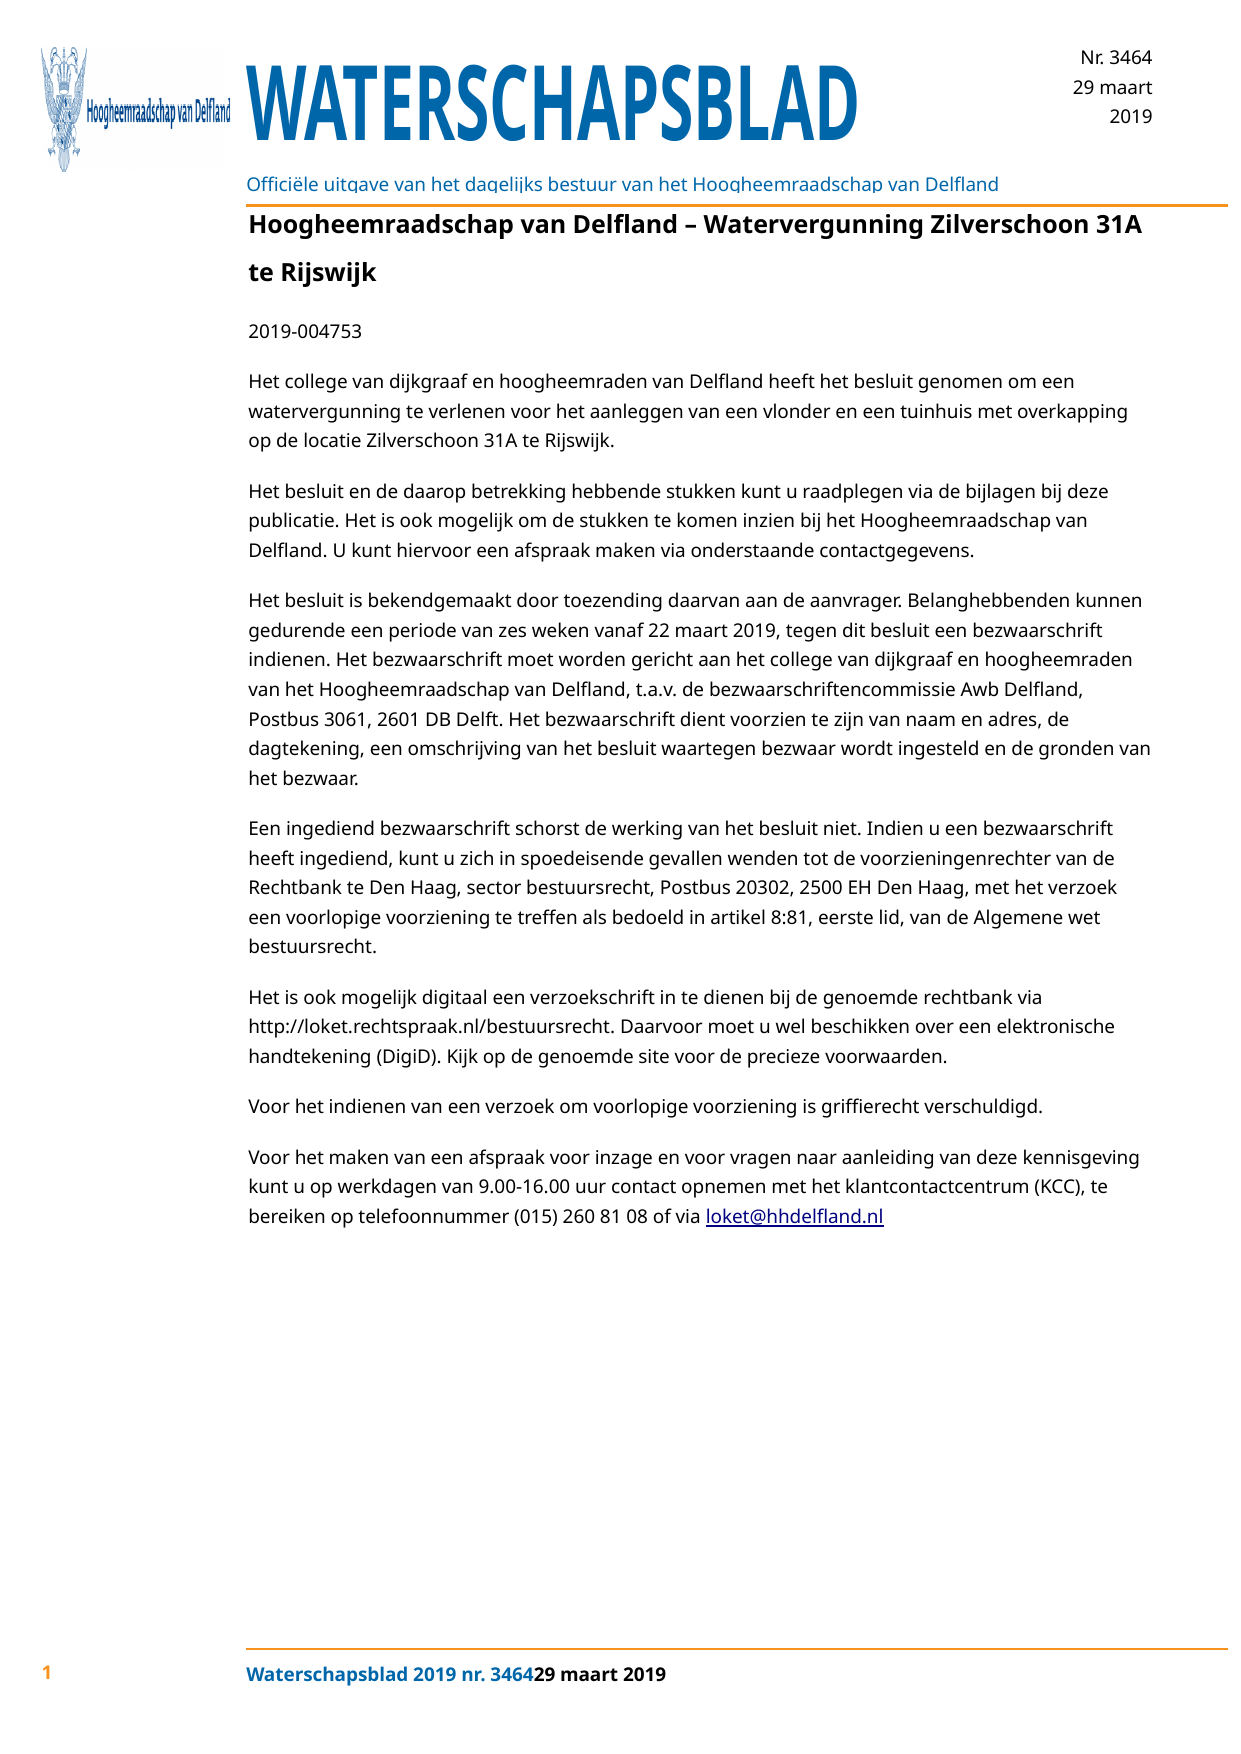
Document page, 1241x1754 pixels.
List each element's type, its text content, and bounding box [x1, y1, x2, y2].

text Het besluit en de daarop betrekking hebbende stukken kunt u raadplegen via de bijlagen bij deze publicatie. Het is ook mogelijk om de stukken te komen inzien bij het Hoogheemraadschap van Delfland. U kunt hiervoor een afspraak maken via onderstaande contactgegevens. [248, 478, 1152, 563]
text Het besluit is bekendgemaakt door toezending daarvan aan de aanvrager. Belanghebbenden kunnen gedurende een periode van zes weken vanaf 22 maart 2019, tegen dit besluit een bezwaarschrift indienen. Het bezwaarschrift moet worden gericht aan het college van dijkgraaf en hoogheemraden van het Hoogheemraadschap van Delfland, t.a.v. de bezwaarschriftencommissie Awb Delfland, Postbus 3061, 2601 DB Delft. Het bezwaarschrift dient voorzien te zijn van naam en adres, de dagtekening, een omschrijving van het besluit waartegen bezwaar wordt ingesteld en de gronden van het bezwaar. [248, 587, 1152, 791]
text Een ingediend bezwaarschrift schorst de werking van het besluit niet. Indien u een bezwaarschrift heeft ingediend, kunt u zich in spoedeisende gevallen wenden tot de voorzieningenrechter van de Rechtbank te Den Haag, sector bestuursrecht, Postbus 20302, 2500 EH Den Haag, met het verzoek een voorlopige voorziening te treffen als bedoeld in artikel 8:81, eerste lid, van de Algemene wet bestuursrecht. [248, 815, 1152, 959]
text 2019-004753 [248, 318, 1152, 344]
picture [41, 47, 231, 172]
text Voor het maken van een afspraak voor inzage en voor vragen naar aanleiding van deze kennisgeving kunt u op werkdagen van 9.00-16.00 uur contact opnemen met het klantcontactcentrum (KCC), te bereiken op telefoonnummer (015) 260 81 08 of via loket@hhdelfland.nl [248, 1144, 1152, 1229]
text Het college van dijkgraaf en hoogheemraden van Delfland heeft het besluit genomen om een watervergunning te verlenen voor het aanleggen van een vlonder en een tuinhuis met overkapping op de locatie Zilverschoon 31A te Rijswijk. [248, 368, 1152, 453]
text Het is ook mogelijk digitaal een verzoekschrift in te dienen bij de genoemde rechtbank via http://loket.rechtspraak.nl/bestuursrecht. Daarvoor moet u wel beschikken over een elektronische handtekening (DigiD). Kijk op de genoemde site voor de precieze voorwaarden. [248, 984, 1152, 1069]
text Voor het indienen van een verzoek om voorlopige voorziening is griffierecht verschuldigd. [248, 1094, 1152, 1119]
text Hoogheemraadschap van Delfland – Watervergunning Zilverschoon 31A te Rijswijk [248, 207, 1152, 288]
